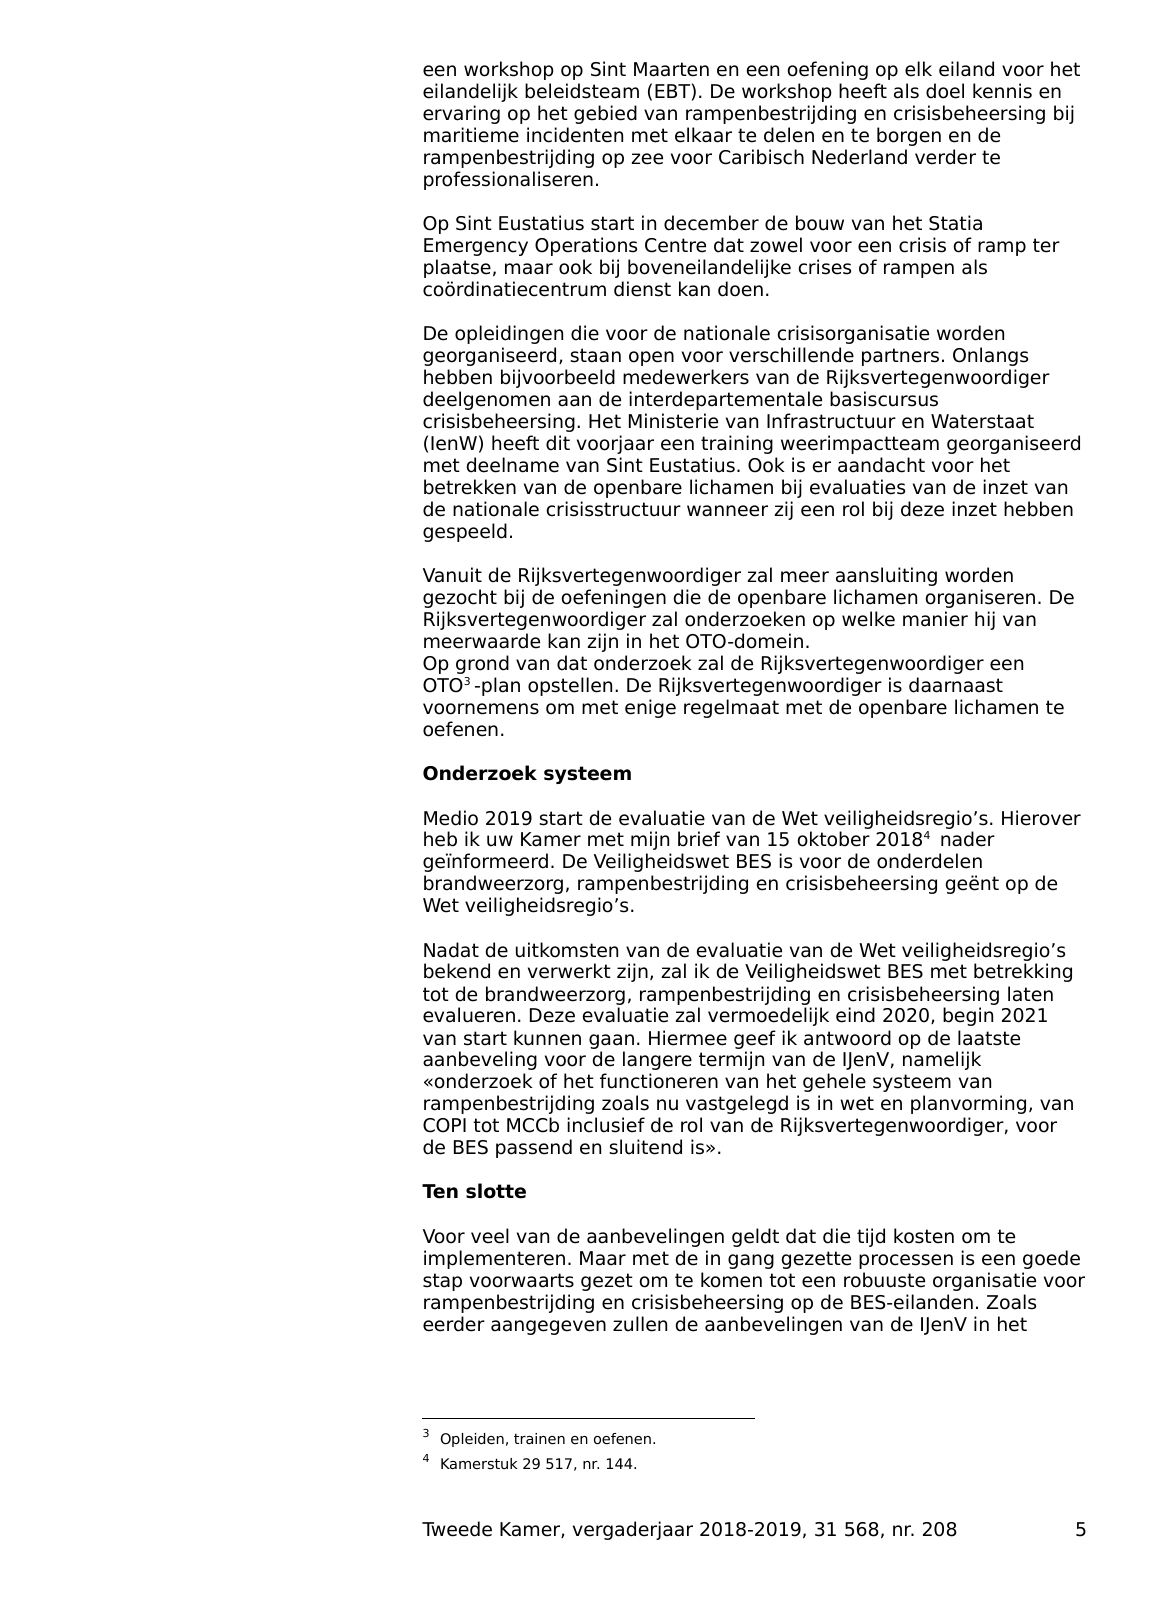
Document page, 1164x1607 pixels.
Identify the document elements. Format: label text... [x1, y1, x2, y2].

text Op grond van dat onderzoek zal de Rijksvertegenwoordiger een OTO-plan opstellen. De Rijksvertegenwoordiger is daarnaast voornemens om met enige regelmaat met de openbare lichamen te oefenen. [422, 653, 1087, 741]
text Medio 2019 start de evaluatie van de Wet veiligheidsregio’s. Hierover heb ik uw Kamer met mijn brief van 15 oktober 2018 nader geïnformeerd. De Veiligheidswet BES is voor de onderdelen brandweerzorg, rampenbestrijding en crisisbeheersing geënt op de Wet veiligheidsregio’s. [422, 807, 1087, 917]
text Opleiden, trainen en oefenen. [422, 1427, 1087, 1449]
text Kamerstuk 29 517, nr. 144. [422, 1452, 1087, 1474]
subtitle Ten slotte [422, 1181, 1087, 1203]
text De opleidingen die voor de nationale crisisorganisatie worden georganiseerd, staan open voor verschillende partners. Onlangs hebben bijvoorbeeld medewerkers van de Rijksvertegenwoordiger deelgenomen aan de interdepartementale basiscursus crisisbeheersing. Het Ministerie van Infrastructuur en Waterstaat (IenW) heeft dit voorjaar een training weerimpactteam georganiseerd met deelname van Sint Eustatius. Ook is er aandacht voor het betrekken van de openbare lichamen bij evaluaties van de inzet van de nationale crisisstructuur wanneer zij een rol bij deze inzet hebben gespeeld. [422, 323, 1087, 543]
text Nadat de uitkomsten van de evaluatie van de Wet veiligheidsregio’s bekend en verwerkt zijn, zal ik de Veiligheidswet BES met betrekking tot de brandweerzorg, rampenbestrijding en crisisbeheersing laten evalueren. Deze evaluatie zal vermoedelijk eind 2020, begin 2021 van start kunnen gaan. Hiermee geef ik antwoord op de laatste aanbeveling voor de langere termijn van de IJenV, namelijk «onderzoek of het functioneren van het gehele systeem van rampenbestrijding zoals nu vastgelegd is in wet en planvorming, van COPI tot MCCb inclusief de rol van de Rijksvertegenwoordiger, voor de BES passend en sluitend is». [422, 939, 1087, 1159]
text Voor veel van de aanbevelingen geldt dat die tijd kosten om te implementeren. Maar met de in gang gezette processen is een goede stap voorwaarts gezet om te komen tot een robuuste organisatie voor rampenbestrijding en crisisbeheersing op de BES-eilanden. Zoals eerder aangegeven zullen de aanbevelingen van de IJenV in het [422, 1226, 1087, 1336]
text Op Sint Eustatius start in december de bouw van het Statia Emergency Operations Centre dat zowel voor een crisis of ramp ter plaatse, maar ook bij boveneilandelijke crises of rampen als coördinatiecentrum dienst kan doen. [422, 213, 1087, 301]
text een workshop op Sint Maarten en een oefening op elk eiland voor het eilandelijk beleidsteam (EBT). De workshop heeft als doel kennis en ervaring op het gebied van rampenbestrijding en crisisbeheersing bij maritieme incidenten met elkaar te delen en te borgen en de rampenbestrijding op zee voor Caribisch Nederland verder te professionaliseren. [422, 59, 1087, 191]
subtitle Onderzoek systeem [422, 763, 1087, 785]
text Vanuit de Rijksvertegenwoordiger zal meer aansluiting worden gezocht bij de oefeningen die de openbare lichamen organiseren. De Rijksvertegenwoordiger zal onderzoeken op welke manier hij van meerwaarde kan zijn in het OTO-domein. [422, 565, 1087, 653]
